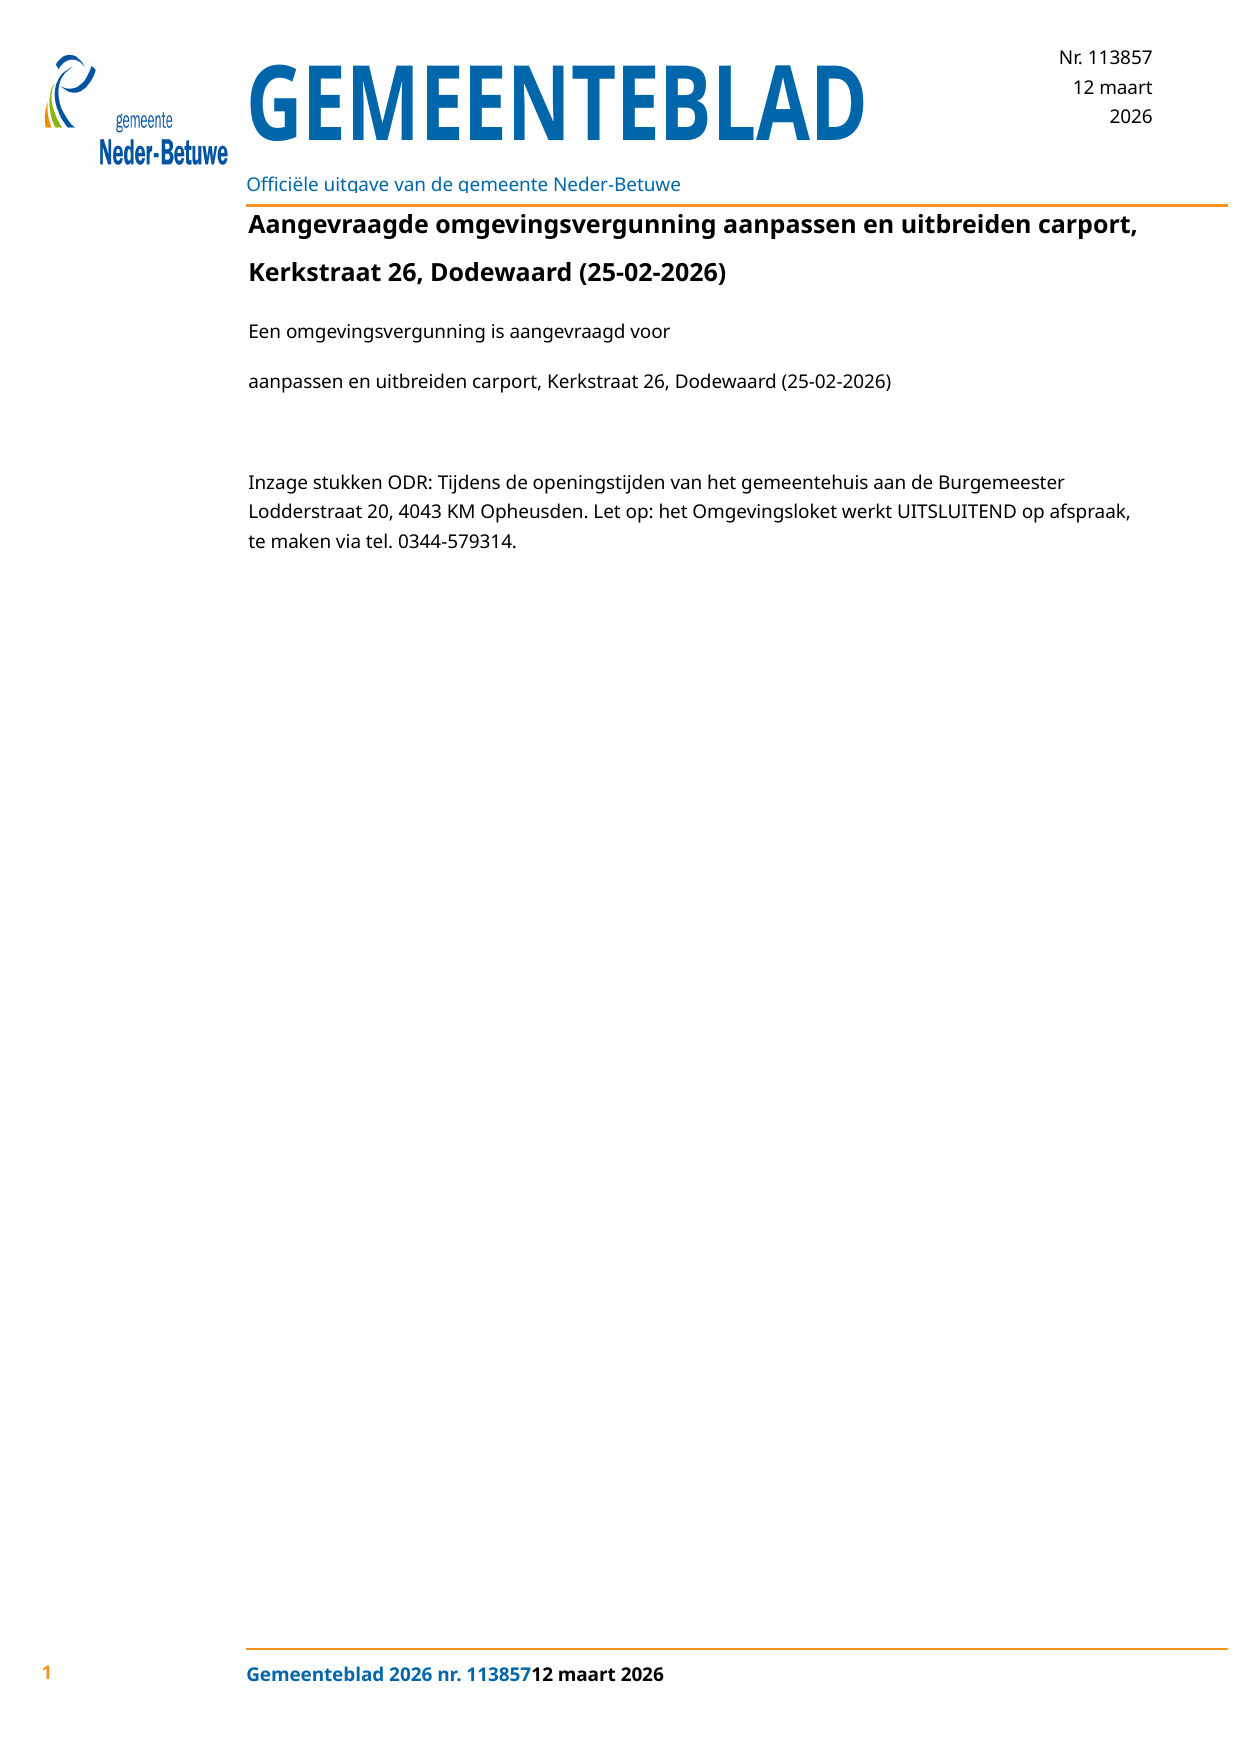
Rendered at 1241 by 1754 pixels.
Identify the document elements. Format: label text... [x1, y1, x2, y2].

text Inzage stukken ODR: Tijdens de openingstijden van het gemeentehuis aan de Burgemeester Lodderstraat 20, 4043 KM Opheusden. Let op: het Omgevingsloket werkt UITSLUITEND op afspraak, te maken via tel. 0344-579314. [248, 469, 1152, 554]
text Aangevraagde omgevingsvergunning aanpassen en uitbreiden carport, Kerkstraat 26, Dodewaard (25-02-2026) [248, 207, 1152, 288]
text Een omgevingsvergunning is aangevraagd voor [248, 318, 1152, 344]
text aanpassen en uitbreiden carport, Kerkstraat 26, Dodewaard (25-02-2026) [248, 368, 1152, 394]
picture [41, 47, 231, 172]
